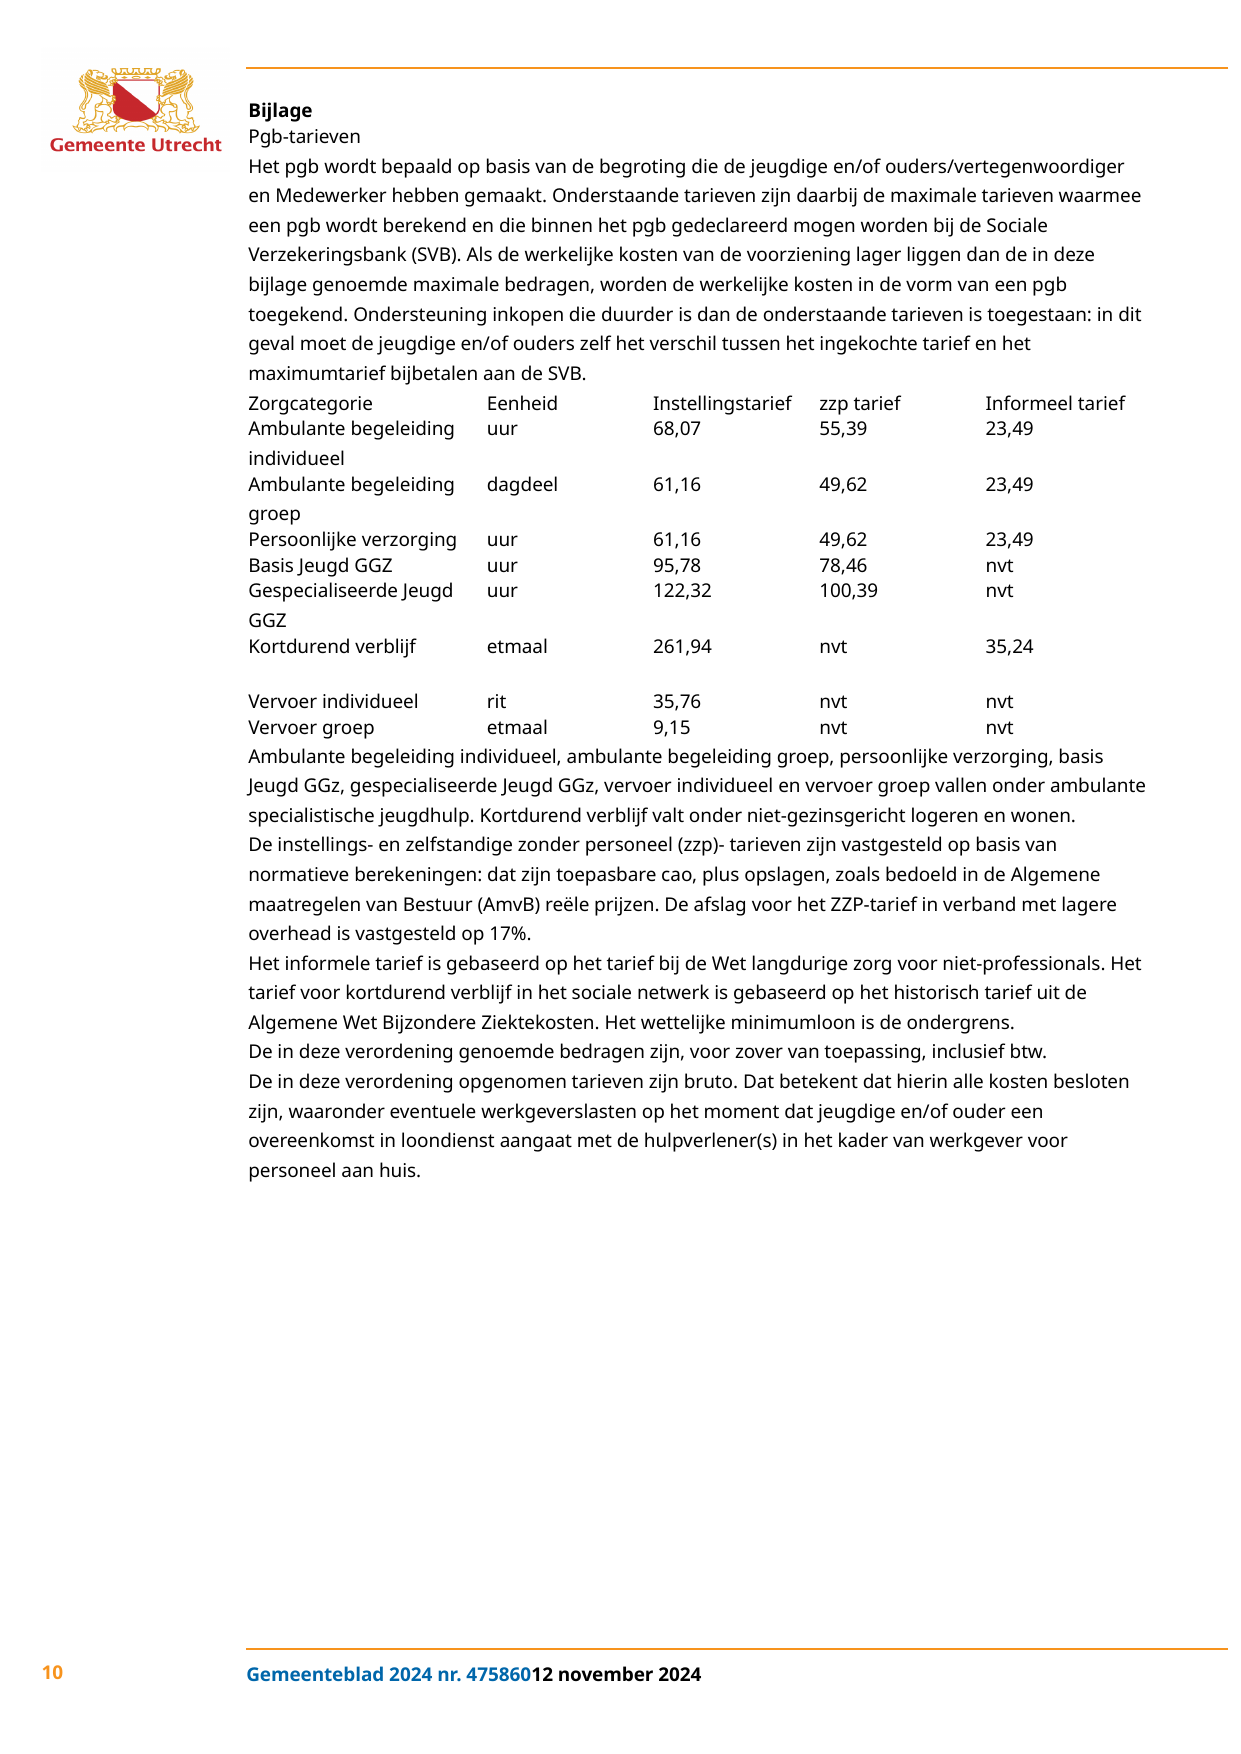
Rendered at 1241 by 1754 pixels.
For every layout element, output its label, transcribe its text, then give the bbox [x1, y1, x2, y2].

table_cell Basis Jeugd GGZ [248, 552, 487, 577]
table_cell 9,15 [653, 714, 819, 739]
table_cell Vervoer individueel [248, 688, 487, 714]
table_cell uur [487, 578, 653, 633]
table_cell 49,62 [819, 526, 985, 552]
table_cell Persoonlijke verzorging [248, 526, 487, 552]
table_header zzp tarief [819, 390, 985, 415]
table_cell 23,49 [985, 526, 1152, 552]
table_cell uur [487, 526, 653, 552]
table_cell etmaal [487, 633, 653, 688]
table_cell 23,49 [985, 415, 1152, 471]
table_cell Ambulante begeleiding groep [248, 471, 487, 526]
table_cell 35,24 [985, 633, 1152, 688]
text De in deze verordening genoemde bedragen zijn, voor zover van toepassing, inclusief btw. [248, 1039, 1152, 1064]
table_header Instellingstarief [653, 390, 819, 415]
table_cell nvt [985, 714, 1152, 739]
table_cell rit [487, 688, 653, 714]
table_cell Vervoer groep [248, 714, 487, 739]
table_cell Kortdurend verblijf [248, 633, 487, 688]
table_cell 61,16 [653, 526, 819, 552]
table_cell nvt [985, 552, 1152, 577]
table_cell 78,46 [819, 552, 985, 577]
table_cell nvt [985, 688, 1152, 714]
table_header Zorgcategorie [248, 390, 487, 415]
text Het informele tarief is gebaseerd op het tarief bij de Wet langdurige zorg voor niet-professionals. Het tarief voor kortdurend verblijf in het sociale netwerk is gebaseerd op het historisch tarief uit de Algemene Wet Bijzondere Ziektekosten. Het wettelijke minimumloon is de ondergrens. [248, 950, 1152, 1035]
table_cell 23,49 [985, 471, 1152, 526]
table_header Informeel tarief [985, 390, 1152, 415]
table_cell Gespecialiseerde Jeugd GGZ [248, 578, 487, 633]
text Ambulante begeleiding individueel, ambulante begeleiding groep, persoonlijke verzorging, basis Jeugd GGz, gespecialiseerde Jeugd GGz, vervoer individueel en vervoer groep vallen onder ambulante specialistische jeugdhulp. Kortdurend verblijf valt onder niet-gezinsgericht logeren en wonen. [248, 743, 1152, 828]
table_cell 95,78 [653, 552, 819, 577]
picture [41, 47, 231, 172]
table_cell 68,07 [653, 415, 819, 471]
table_cell etmaal [487, 714, 653, 739]
table_cell nvt [819, 633, 985, 688]
table_header Eenheid [487, 390, 653, 415]
table_cell 122,32 [653, 578, 819, 633]
table_cell 49,62 [819, 471, 985, 526]
table_cell 100,39 [819, 578, 985, 633]
table_cell nvt [819, 714, 985, 739]
table_cell uur [487, 552, 653, 577]
table_cell nvt [985, 578, 1152, 633]
text Het pgb wordt bepaald op basis van de begroting die de jeugdige en/of ouders/vertegenwoordiger en Medewerker hebben gemaakt. Onderstaande tarieven zijn daarbij de maximale tarieven waarmee een pgb wordt berekend en die binnen het pgb gedeclareerd mogen worden bij de Sociale Verzekeringsbank (SVB). Als de werkelijke kosten van de voorziening lager liggen dan de in deze bijlage genoemde maximale bedragen, worden de werkelijke kosten in de vorm van een pgb toegekend. Ondersteuning inkopen die duurder is dan de onderstaande tarieven is toegestaan: in dit geval moet de jeugdige en/of ouders zelf het verschil tussen het ingekochte tarief en het maximumtarief bijbetalen aan de SVB. [248, 153, 1152, 386]
table_cell 55,39 [819, 415, 985, 471]
table_cell nvt [819, 688, 985, 714]
text De instellings- en zelfstandige zonder personeel (zzp)- tarieven zijn vastgesteld op basis van normatieve berekeningen: dat zijn toepasbare cao, plus opslagen, zoals bedoeld in de Algemene maatregelen van Bestuur (AmvB) reële prijzen. De afslag voor het ZZP-tarief in verband met lagere overhead is vastgesteld op 17%. [248, 832, 1152, 946]
table_cell 35,76 [653, 688, 819, 714]
table_cell 61,16 [653, 471, 819, 526]
text Pgb-tarieven [248, 123, 1152, 149]
table_cell dagdeel [487, 471, 653, 526]
text Bijlage [248, 95, 1152, 123]
text De in deze verordening opgenomen tarieven zijn bruto. Dat betekent dat hierin alle kosten besloten zijn, waaronder eventuele werkgeverslasten op het moment dat jeugdige en/of ouder een overeenkomst in loondienst aangaat met de hulpverlener(s) in het kader van werkgever voor personeel aan huis. [248, 1068, 1152, 1183]
table_cell 261,94 [653, 633, 819, 688]
table_cell Ambulante begeleiding individueel [248, 415, 487, 471]
table_cell uur [487, 415, 653, 471]
